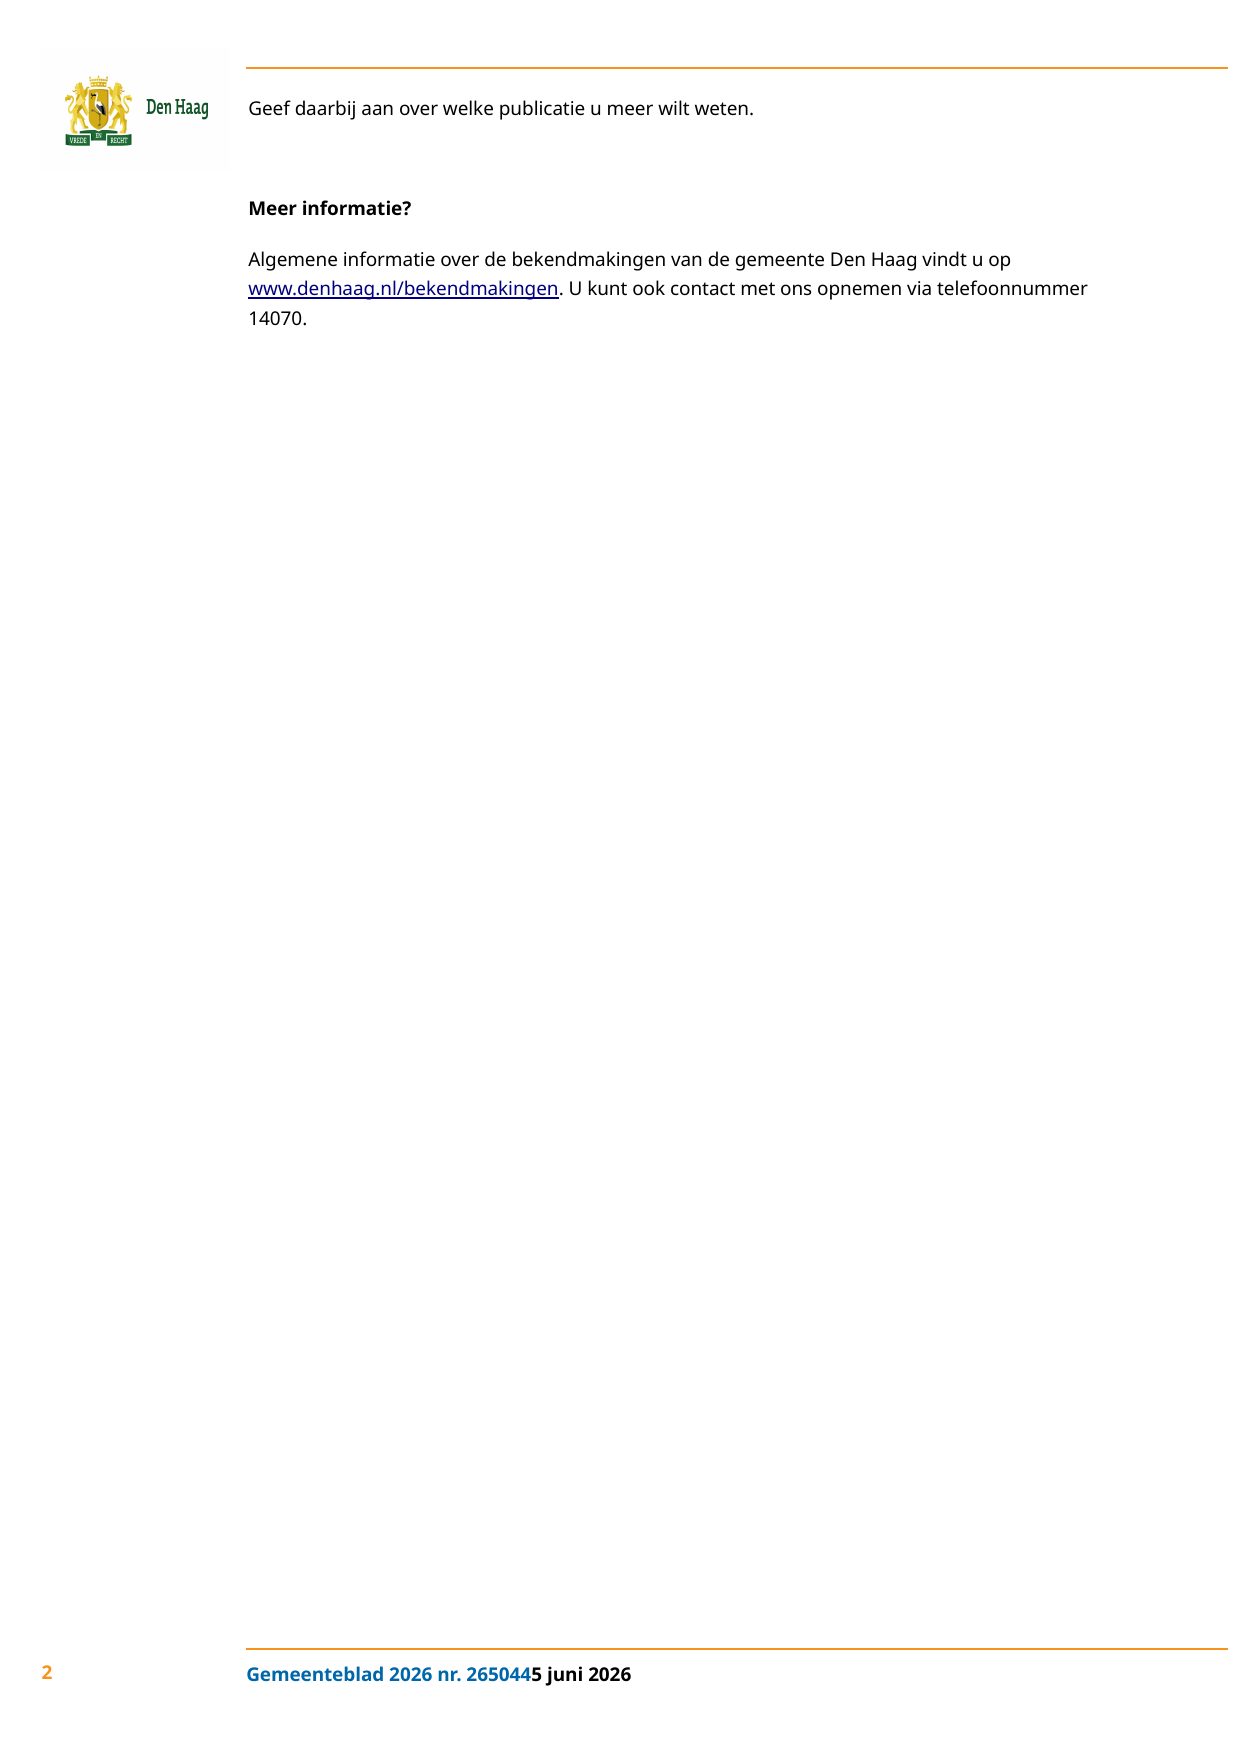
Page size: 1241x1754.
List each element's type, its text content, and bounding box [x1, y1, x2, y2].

text Meer informatie? [248, 196, 1152, 221]
text Geef daarbij aan over welke publicatie u meer wilt weten. [248, 95, 1152, 121]
picture [41, 47, 231, 172]
text Algemene informatie over de bekendmakingen van de gemeente Den Haag vindt u op www.denhaag.nl/bekendmakingen. U kunt ook contact met ons opnemen via telefoonnummer 14070. [248, 246, 1152, 331]
